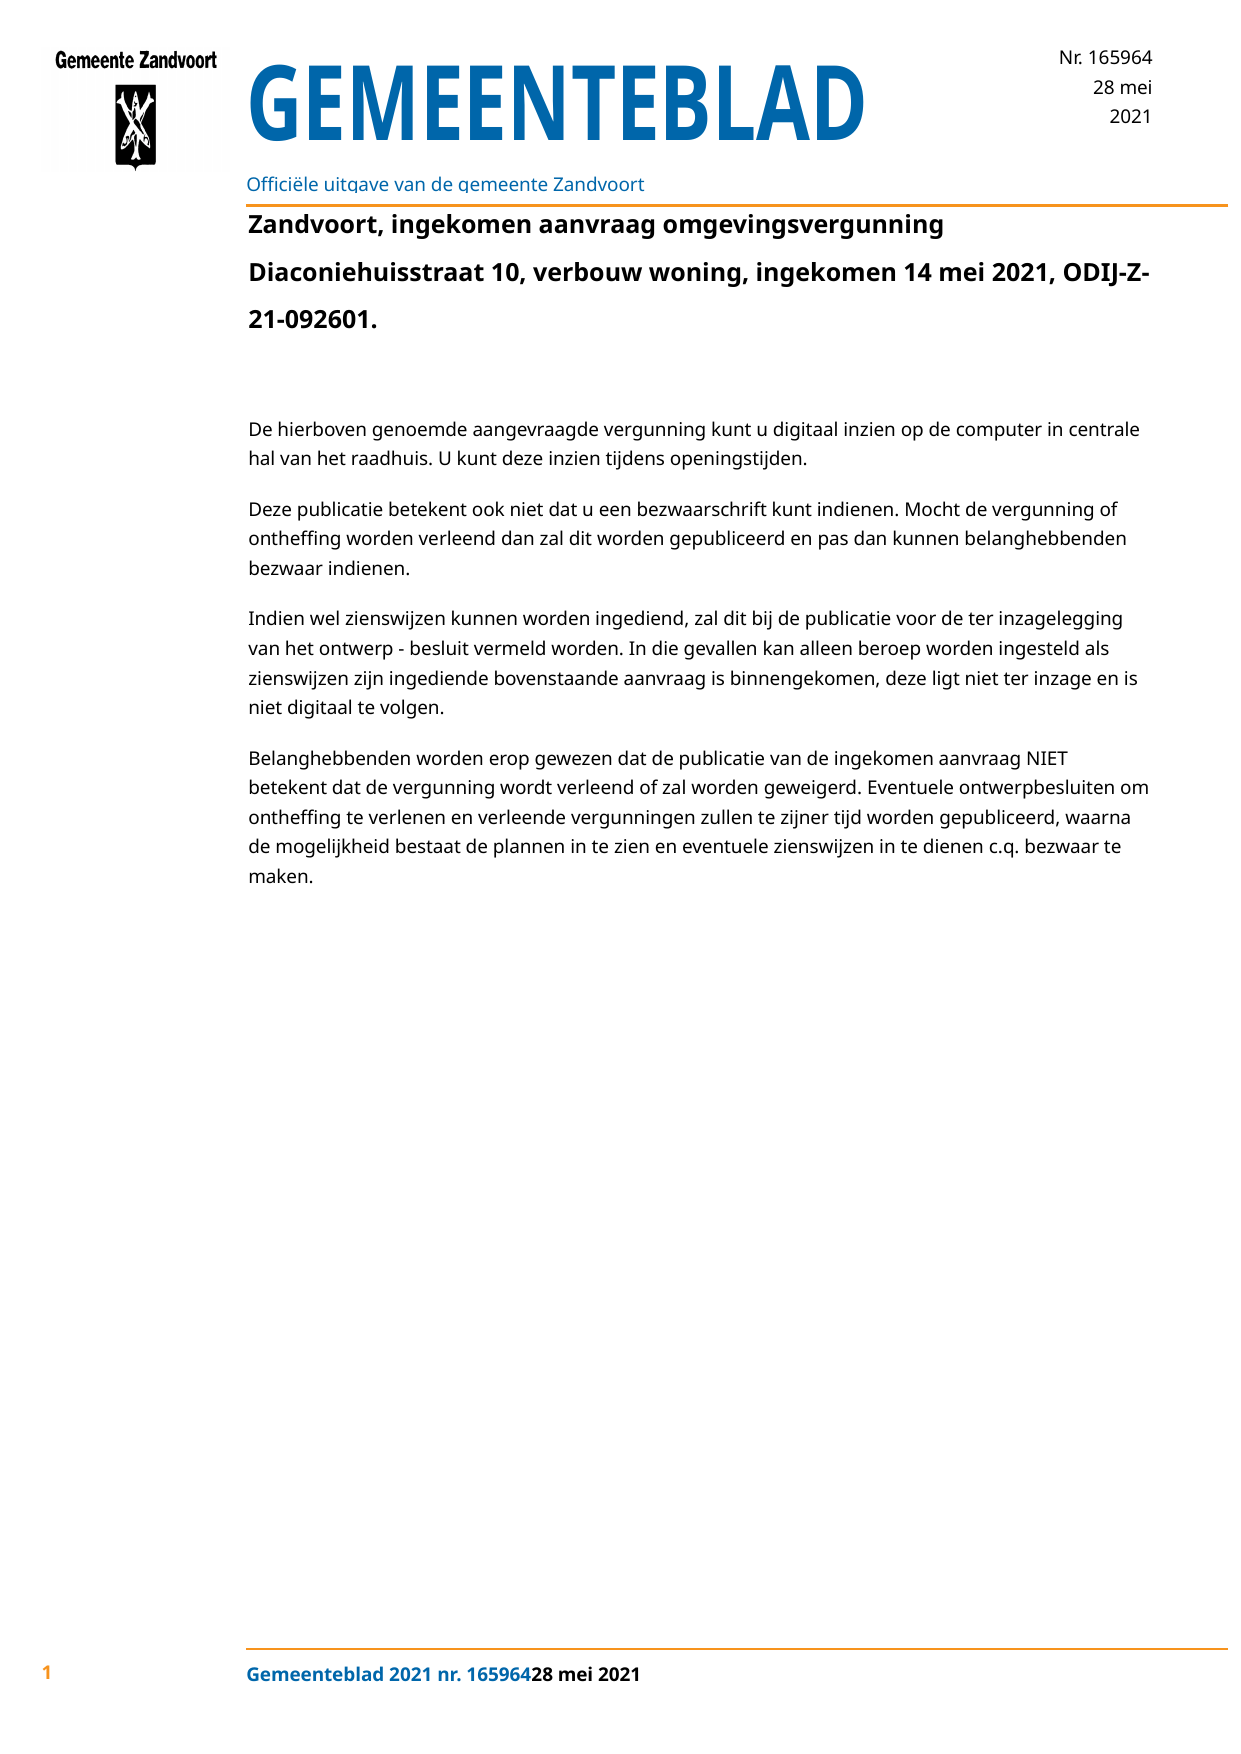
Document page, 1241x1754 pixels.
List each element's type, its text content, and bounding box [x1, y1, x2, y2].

text De hierboven genoemde aangevraagde vergunning kunt u digitaal inzien op de computer in centrale hal van het raadhuis. U kunt deze inzien tijdens openingstijden. [248, 416, 1152, 471]
text Deze publicatie betekent ook niet dat u een bezwaarschrift kunt indienen. Mocht de vergunning of ontheffing worden verleend dan zal dit worden gepubliceerd en pas dan kunnen belanghebbenden bezwaar indienen. [248, 496, 1152, 581]
picture [41, 47, 231, 172]
text Zandvoort, ingekomen aanvraag omgevingsvergunning Diaconiehuisstraat 10, verbouw woning, ingekomen 14 mei 2021, ODIJ-Z-21-092601. [248, 207, 1152, 336]
text Indien wel zienswijzen kunnen worden ingediend, zal dit bij de publicatie voor de ter inzagelegging van het ontwerp - besluit vermeld worden. In die gevallen kan alleen beroep worden ingesteld als zienswijzen zijn ingediende bovenstaande aanvraag is binnengekomen, deze ligt niet ter inzage en is niet digitaal te volgen. [248, 606, 1152, 720]
text Belanghebbenden worden erop gewezen dat de publicatie van de ingekomen aanvraag NIET betekent dat de vergunning wordt verleend of zal worden geweigerd. Eventuele ontwerpbesluiten om ontheffing te verlenen en verleende vergunningen zullen te zijner tijd worden gepubliceerd, waarna de mogelijkheid bestaat de plannen in te zien en eventuele zienswijzen in te dienen c.q. bezwaar te maken. [248, 745, 1152, 889]
